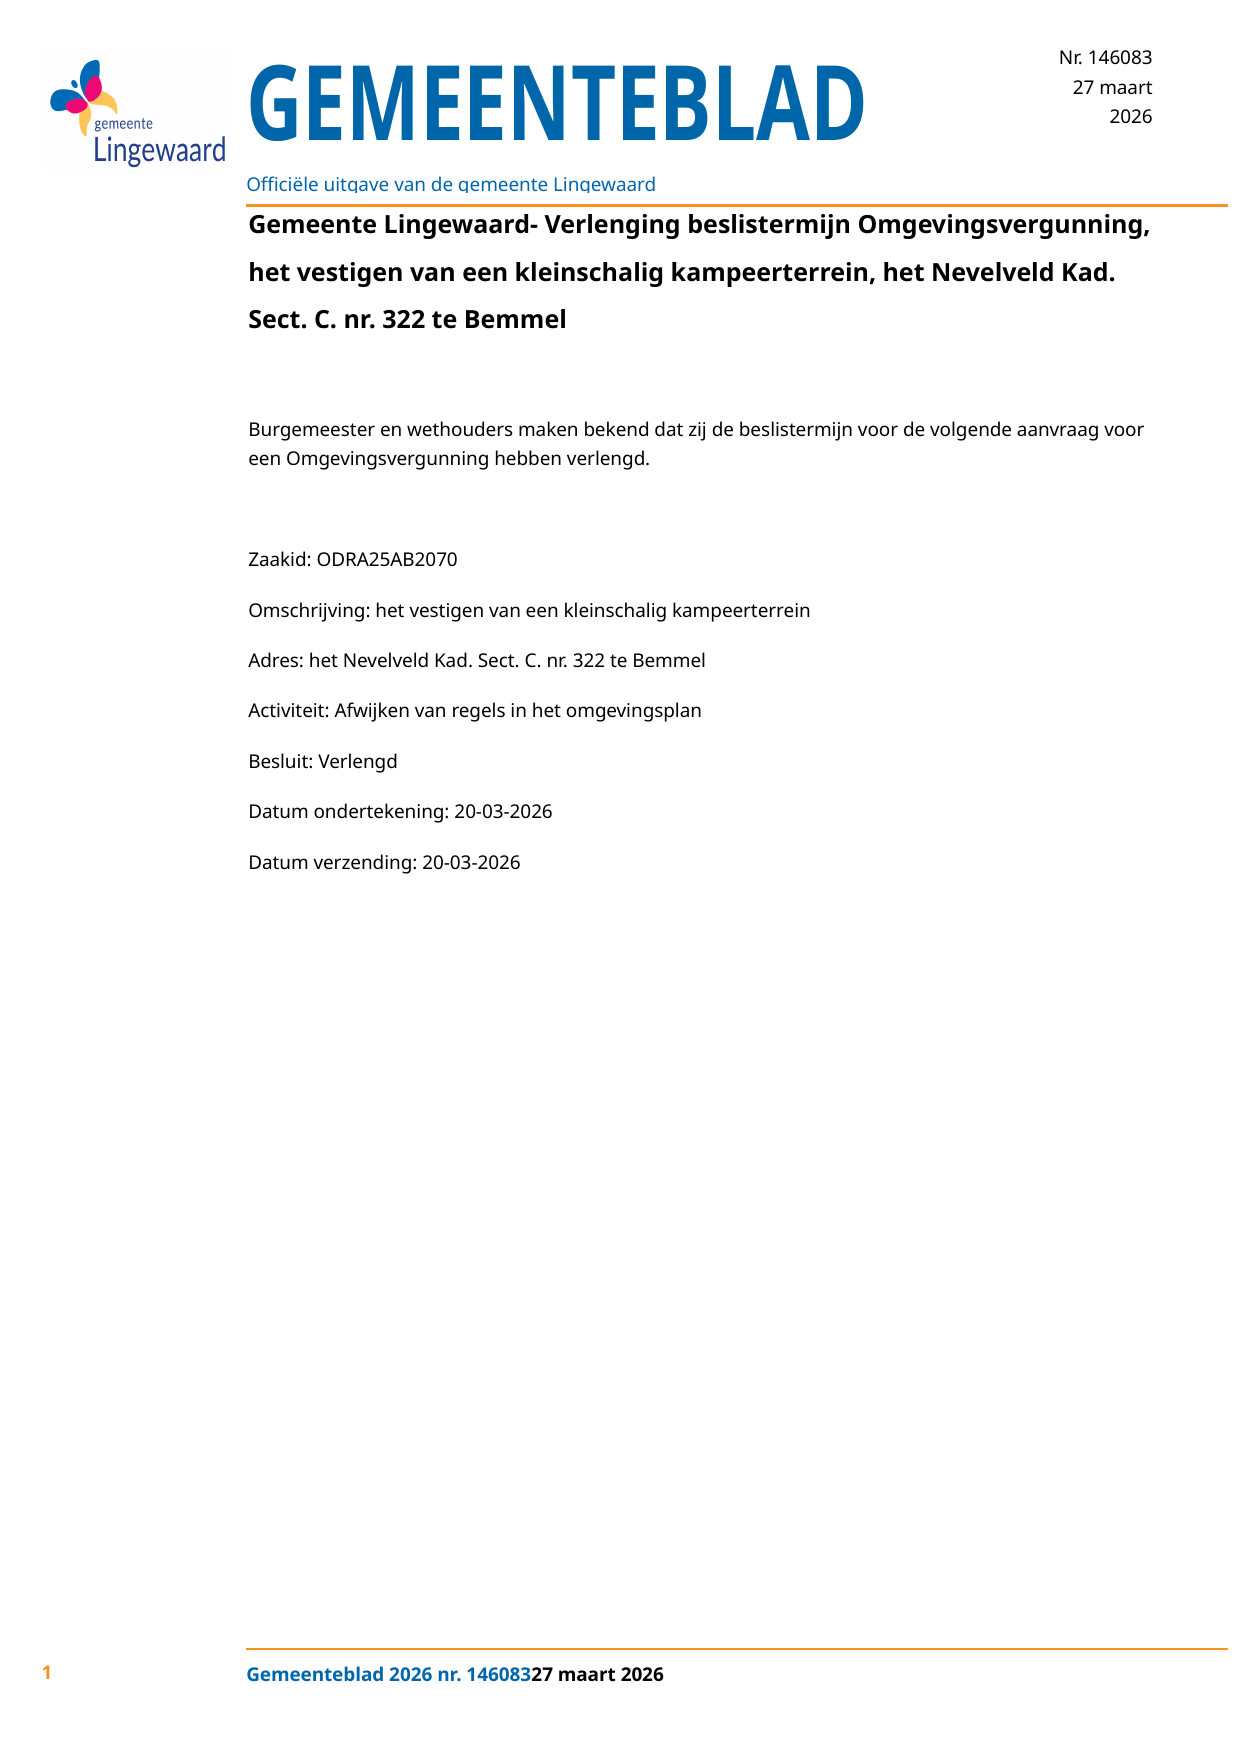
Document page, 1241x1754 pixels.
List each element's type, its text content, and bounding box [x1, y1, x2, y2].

text Datum ondertekening: 20-03-2026 [248, 798, 1152, 824]
text Burgemeester en wethouders maken bekend dat zij de beslistermijn voor de volgende aanvraag voor een Omgevingsvergunning hebben verlengd. [248, 416, 1152, 471]
text Activiteit: Afwijken van regels in het omgevingsplan [248, 698, 1152, 723]
picture [41, 47, 231, 172]
text Zaakid: ODRA25AB2070 [248, 546, 1152, 572]
text Adres: het Nevelveld Kad. Sect. C. nr. 322 te Bemmel [248, 647, 1152, 673]
text Besluit: Verlengd [248, 748, 1152, 774]
text Datum verzending: 20-03-2026 [248, 849, 1152, 874]
text Gemeente Lingewaard- Verlenging beslistermijn Omgevingsvergunning, het vestigen van een kleinschalig kampeerterrein, het Nevelveld Kad. Sect. C. nr. 322 te Bemmel [248, 207, 1152, 336]
text Omschrijving: het vestigen van een kleinschalig kampeerterrein [248, 597, 1152, 622]
